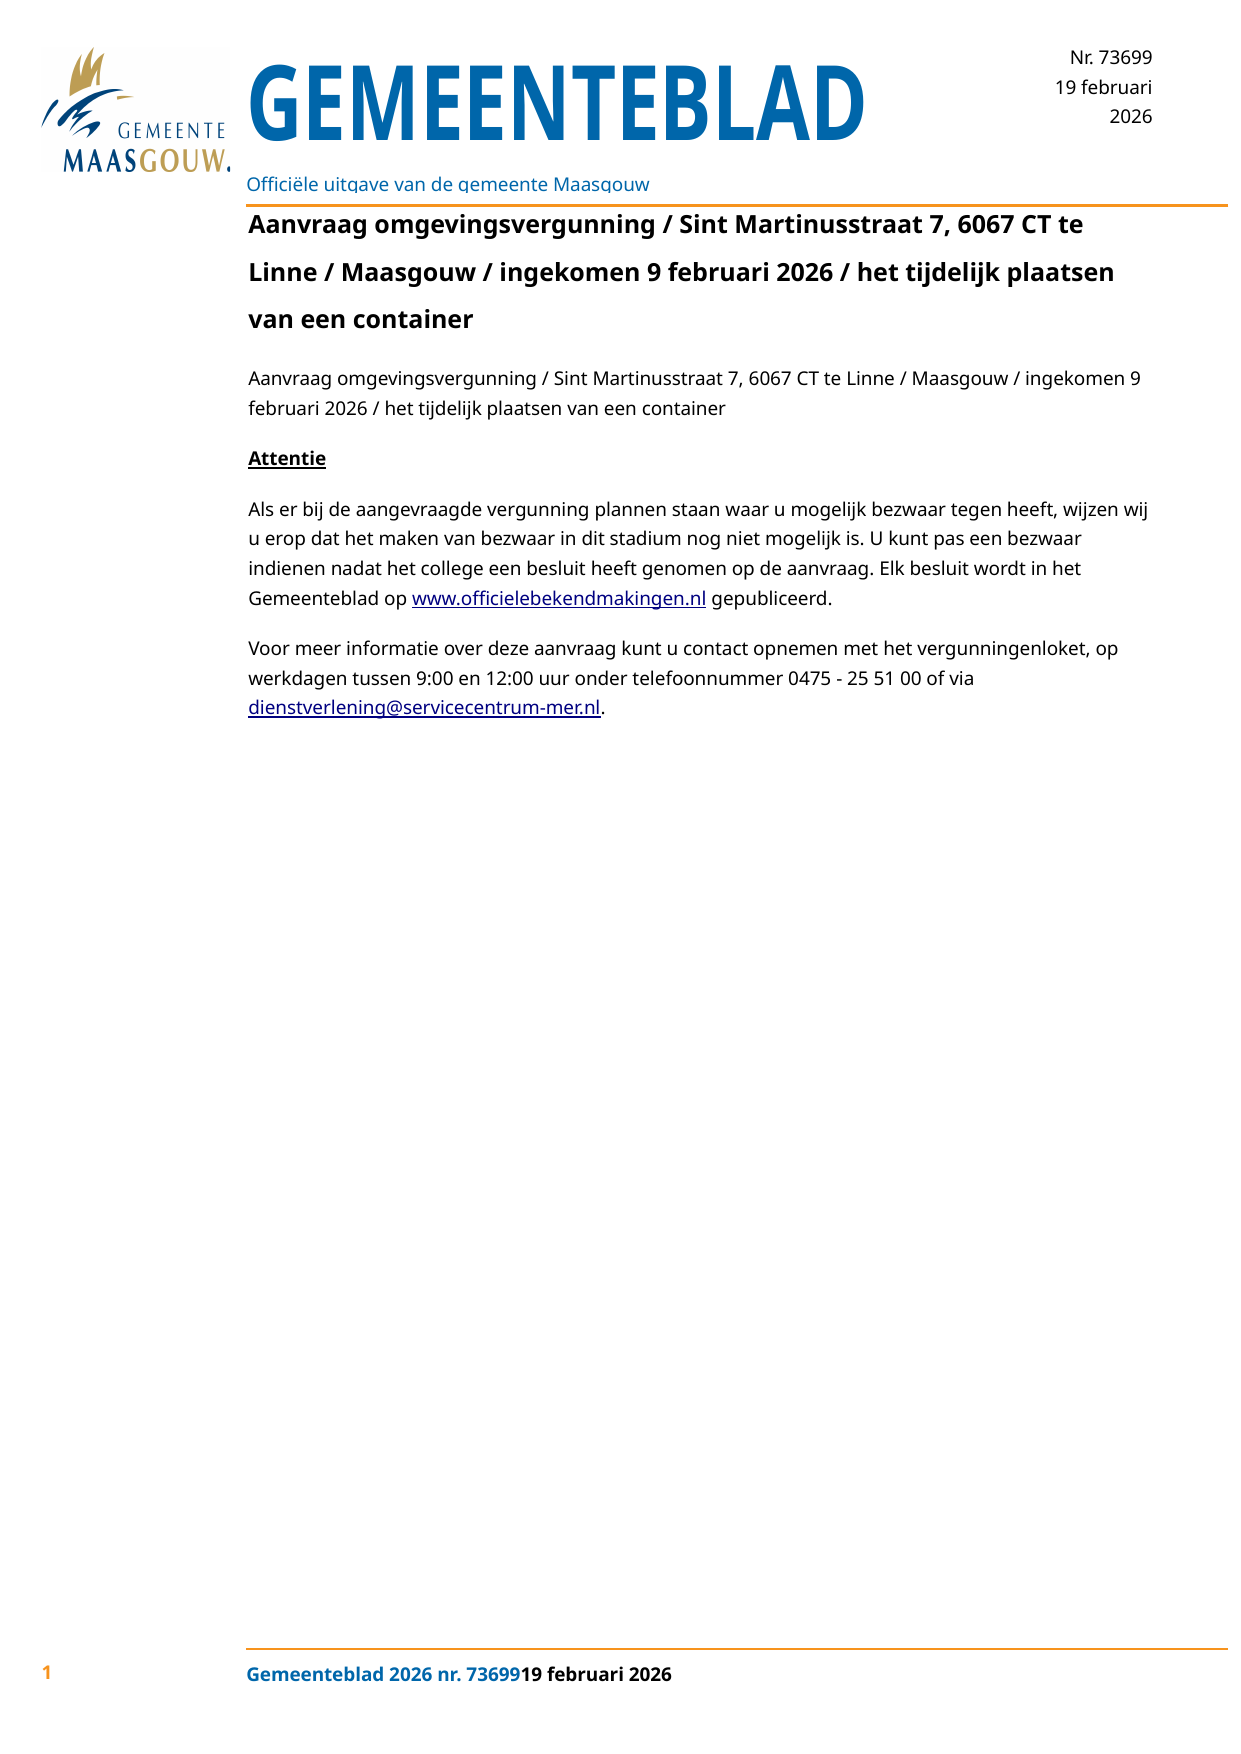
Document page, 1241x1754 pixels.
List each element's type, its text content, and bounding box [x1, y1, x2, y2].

text Aanvraag omgevingsvergunning / Sint Martinusstraat 7, 6067 CT te Linne / Maasgouw / ingekomen 9 februari 2026 / het tijdelijk plaatsen van een container [248, 207, 1152, 336]
text Voor meer informatie over deze aanvraag kunt u contact opnemen met het vergunningenloket, op werkdagen tussen 9:00 en 12:00 uur onder telefoonnummer 0475 - 25 51 00 of via dienstverlening@servicecentrum-mer.nl. [248, 635, 1152, 720]
text Aanvraag omgevingsvergunning / Sint Martinusstraat 7, 6067 CT te Linne / Maasgouw / ingekomen 9 februari 2026 / het tijdelijk plaatsen van een container [248, 366, 1152, 421]
text Als er bij de aangevraagde vergunning plannen staan waar u mogelijk bezwaar tegen heeft, wijzen wij u erop dat het maken van bezwaar in dit stadium nog niet mogelijk is. U kunt pas een bezwaar indienen nadat het college een besluit heeft genomen op de aanvraag. Elk besluit wordt in het Gemeenteblad op www.officielebekendmakingen.nl gepubliceerd. [248, 496, 1152, 610]
text Attentie [248, 446, 1152, 471]
picture [41, 47, 231, 172]
